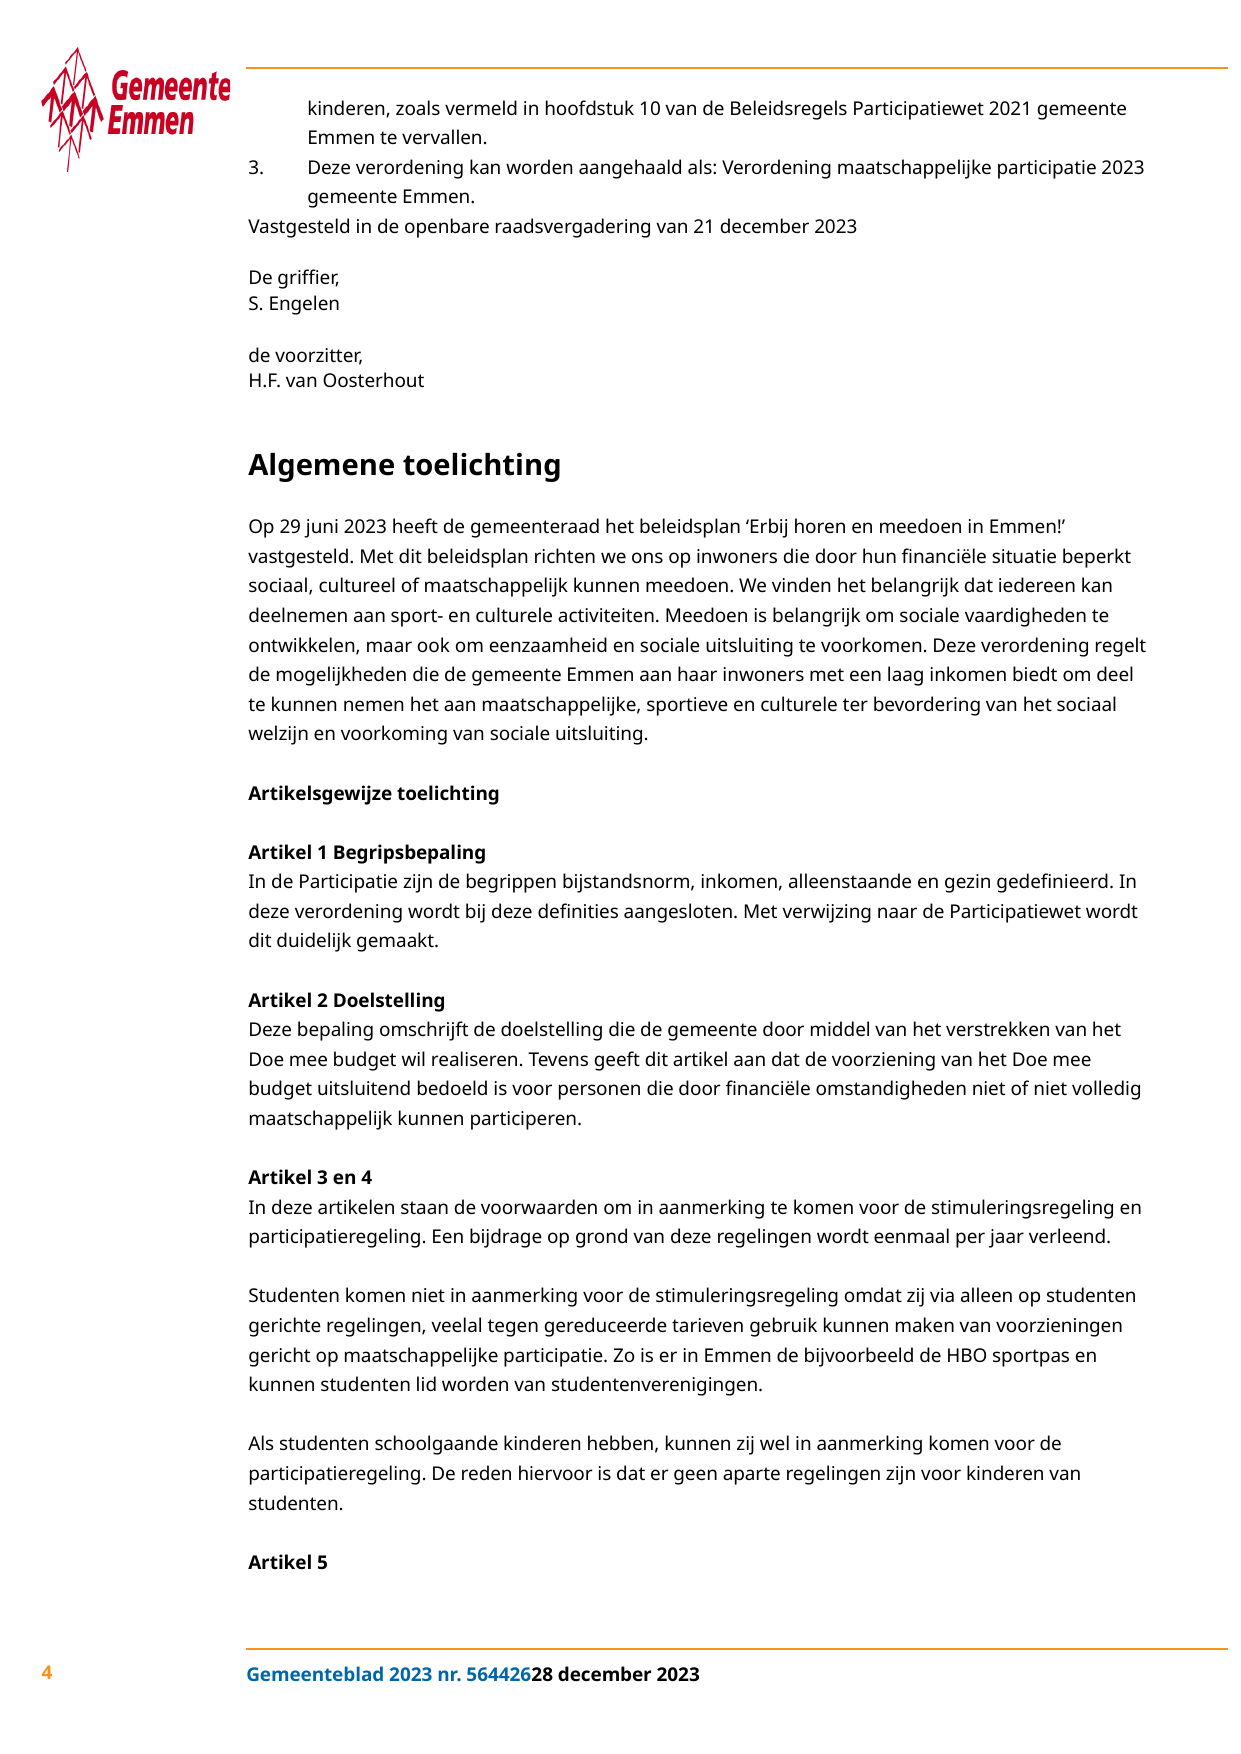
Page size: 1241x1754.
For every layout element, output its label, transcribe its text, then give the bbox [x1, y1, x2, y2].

list kinderen, zoals vermeld in hoofdstuk 10 van de Beleidsregels Participatiewet 2021 gemeente Emmen te vervallen. [248, 95, 1152, 150]
list Deze verordening kan worden aangehaald als: Verordening maatschappelijke participatie 2023 gemeente Emmen. [248, 154, 1152, 209]
text Studenten komen niet in aanmerking voor de stimuleringsregeling omdat zij via alleen op studenten gerichte regelingen, veelal tegen gereduceerde tarieven gebruik kunnen maken van voorzieningen gericht op maatschappelijke participatie. Zo is er in Emmen de bijvoorbeeld de HBO sportpas en kunnen studenten lid worden van studentenverenigingen. [248, 1283, 1152, 1397]
text Deze bepaling omschrijft de doelstelling die de gemeente door middel van het verstrekken van het Doe mee budget wil realiseren. Tevens geeft dit artikel aan dat de voorziening van het Doe mee budget uitsluitend bedoeld is voor personen die door financiële omstandigheden niet of niet volledig maatschappelijk kunnen participeren. [248, 1016, 1152, 1131]
text In deze artikelen staan de voorwaarden om in aanmerking te komen voor de stimuleringsregeling en participatieregeling. Een bijdrage op grond van deze regelingen wordt eenmaal per jaar verleend. [248, 1194, 1152, 1249]
text De griffier, [248, 264, 1152, 290]
text Artikel 1 Begripsbepaling [248, 839, 1152, 865]
text Algemene toelichting [248, 445, 1152, 484]
picture [41, 47, 231, 172]
text Als studenten schoolgaande kinderen hebben, kunnen zij wel in aanmerking komen voor de participatieregeling. De reden hiervoor is dat er geen aparte regelingen zijn voor kinderen van studenten. [248, 1431, 1152, 1516]
text Op 29 juni 2023 heeft de gemeenteraad het beleidsplan ‘Erbij horen en meedoen in Emmen!’ vastgesteld. Met dit beleidsplan richten we ons op inwoners die door hun financiële situatie beperkt sociaal, cultureel of maatschappelijk kunnen meedoen. We vinden het belangrijk dat iedereen kan deelnemen aan sport- en culturele activiteiten. Meedoen is belangrijk om sociale vaardigheden te ontwikkelen, maar ook om eenzaamheid en sociale uitsluiting te voorkomen. Deze verordening regelt de mogelijkheden die de gemeente Emmen aan haar inwoners met een laag inkomen biedt om deel te kunnen nemen het aan maatschappelijke, sportieve en culturele ter bevordering van het sociaal welzijn en voorkoming van sociale uitsluiting. [248, 513, 1152, 746]
text S. Engelen [248, 290, 1152, 316]
text Artikel 3 en 4 [248, 1164, 1152, 1190]
text Vastgesteld in de openbare raadsvergadering van 21 december 2023 [248, 213, 1152, 239]
text Artikelsgewijze toelichting [248, 780, 1152, 806]
text Artikel 2 Doelstelling [248, 987, 1152, 1013]
text de voorzitter, [248, 342, 1152, 367]
text Artikel 5 [248, 1549, 1152, 1575]
text In de Participatie zijn de begrippen bijstandsnorm, inkomen, alleenstaande en gezin gedefinieerd. In deze verordening wordt bij deze definities aangesloten. Met verwijzing naar de Participatiewet wordt dit duidelijk gemaakt. [248, 868, 1152, 953]
text H.F. van Oosterhout [248, 367, 1152, 393]
